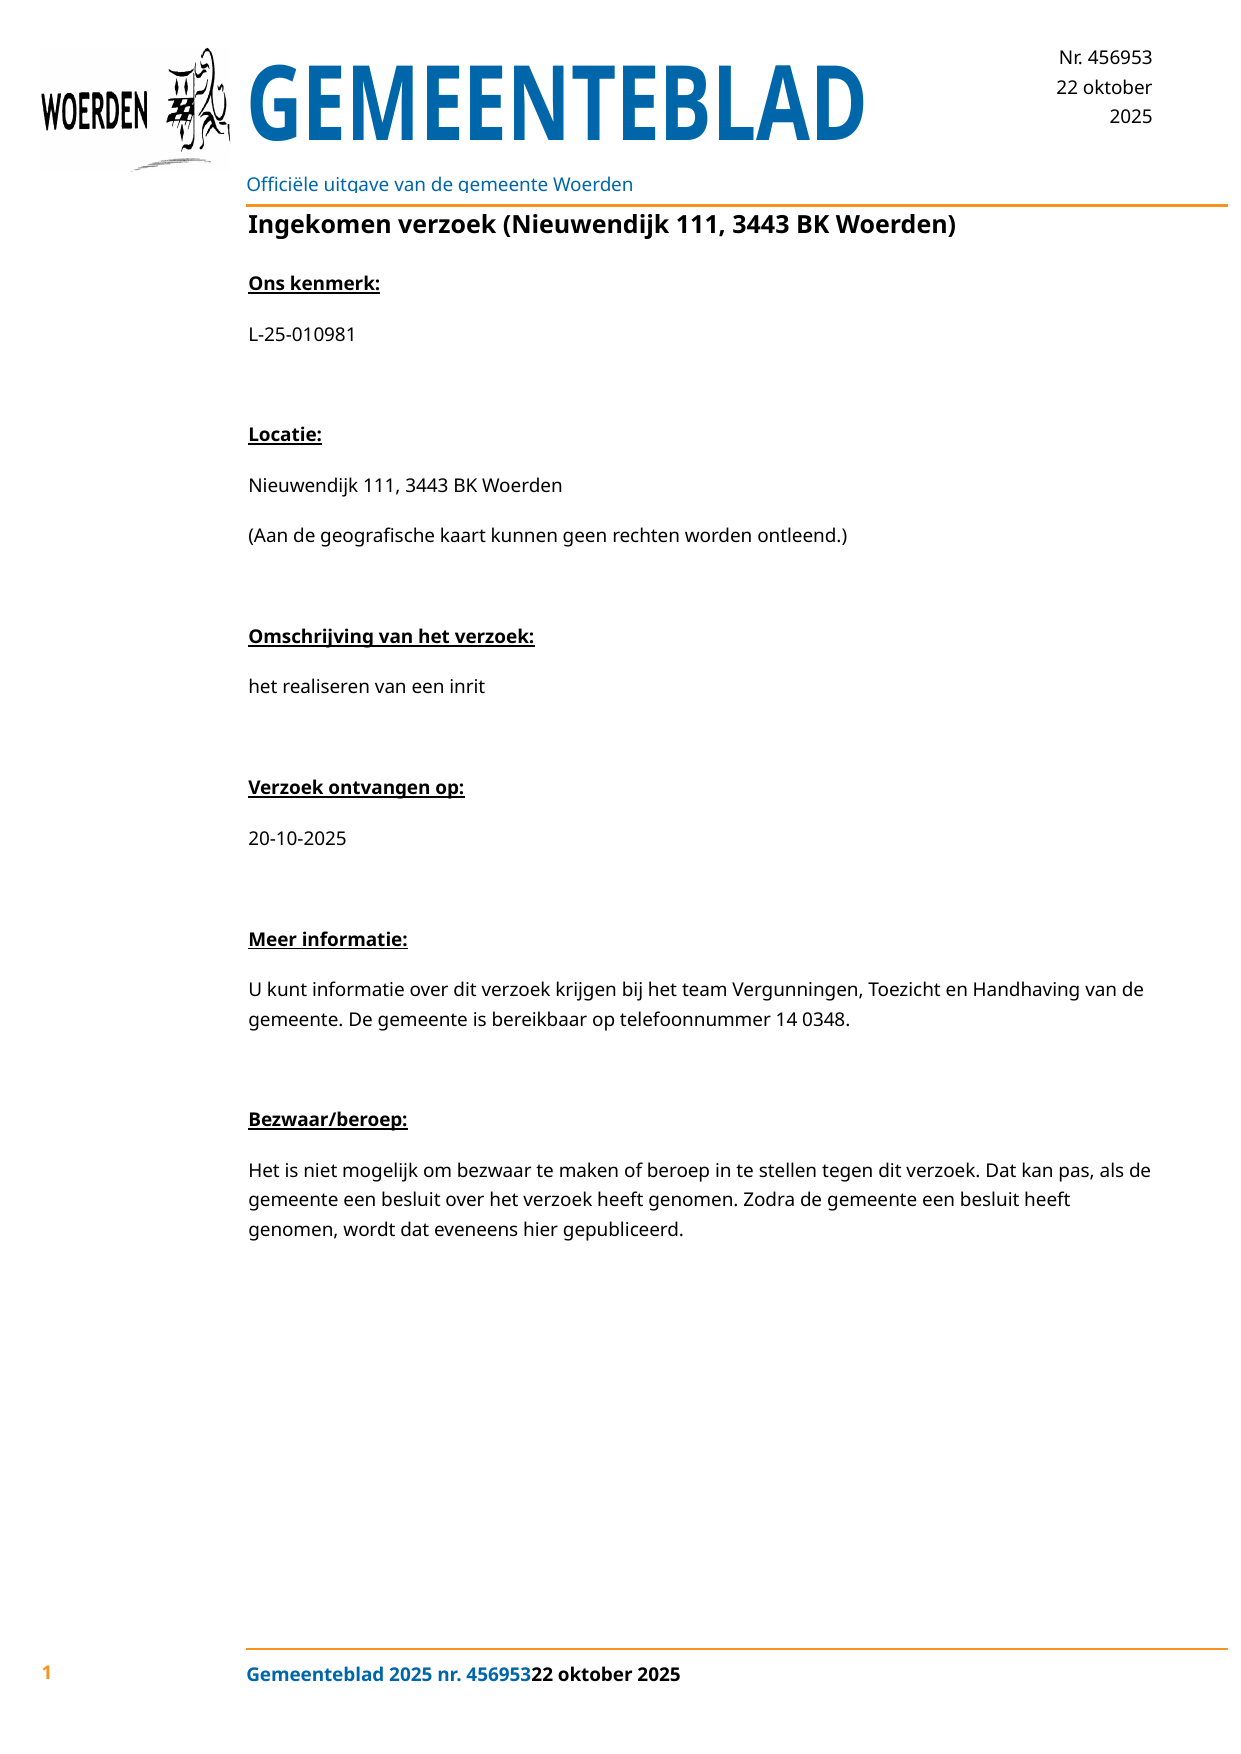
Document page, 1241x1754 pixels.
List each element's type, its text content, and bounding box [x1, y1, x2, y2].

text het realiseren van een inrit [248, 674, 1152, 699]
text Locatie: [248, 422, 1152, 447]
text Meer informatie: [248, 926, 1152, 951]
text Nieuwendijk 111, 3443 BK Woerden [248, 472, 1152, 498]
text (Aan de geografische kaart kunnen geen rechten worden ontleend.) [248, 522, 1152, 548]
text Ons kenmerk: [248, 270, 1152, 296]
text Verzoek ontvangen op: [248, 774, 1152, 800]
text Omschrijving van het verzoek: [248, 623, 1152, 649]
text U kunt informatie over dit verzoek krijgen bij het team Vergunningen, Toezicht en Handhaving van de gemeente. De gemeente is bereikbaar op telefoonnummer 14 0348. [248, 976, 1152, 1031]
text 20-10-2025 [248, 825, 1152, 851]
text Ingekomen verzoek (Nieuwendijk 111, 3443 BK Woerden) [248, 207, 1152, 241]
text L-25-010981 [248, 321, 1152, 346]
picture [41, 47, 231, 172]
text Bezwaar/beroep: [248, 1107, 1152, 1132]
text Het is niet mogelijk om bezwaar te maken of beroep in te stellen tegen dit verzoek. Dat kan pas, als de gemeente een besluit over het verzoek heeft genomen. Zodra de gemeente een besluit heeft genomen, wordt dat eveneens hier gepubliceerd. [248, 1157, 1152, 1242]
